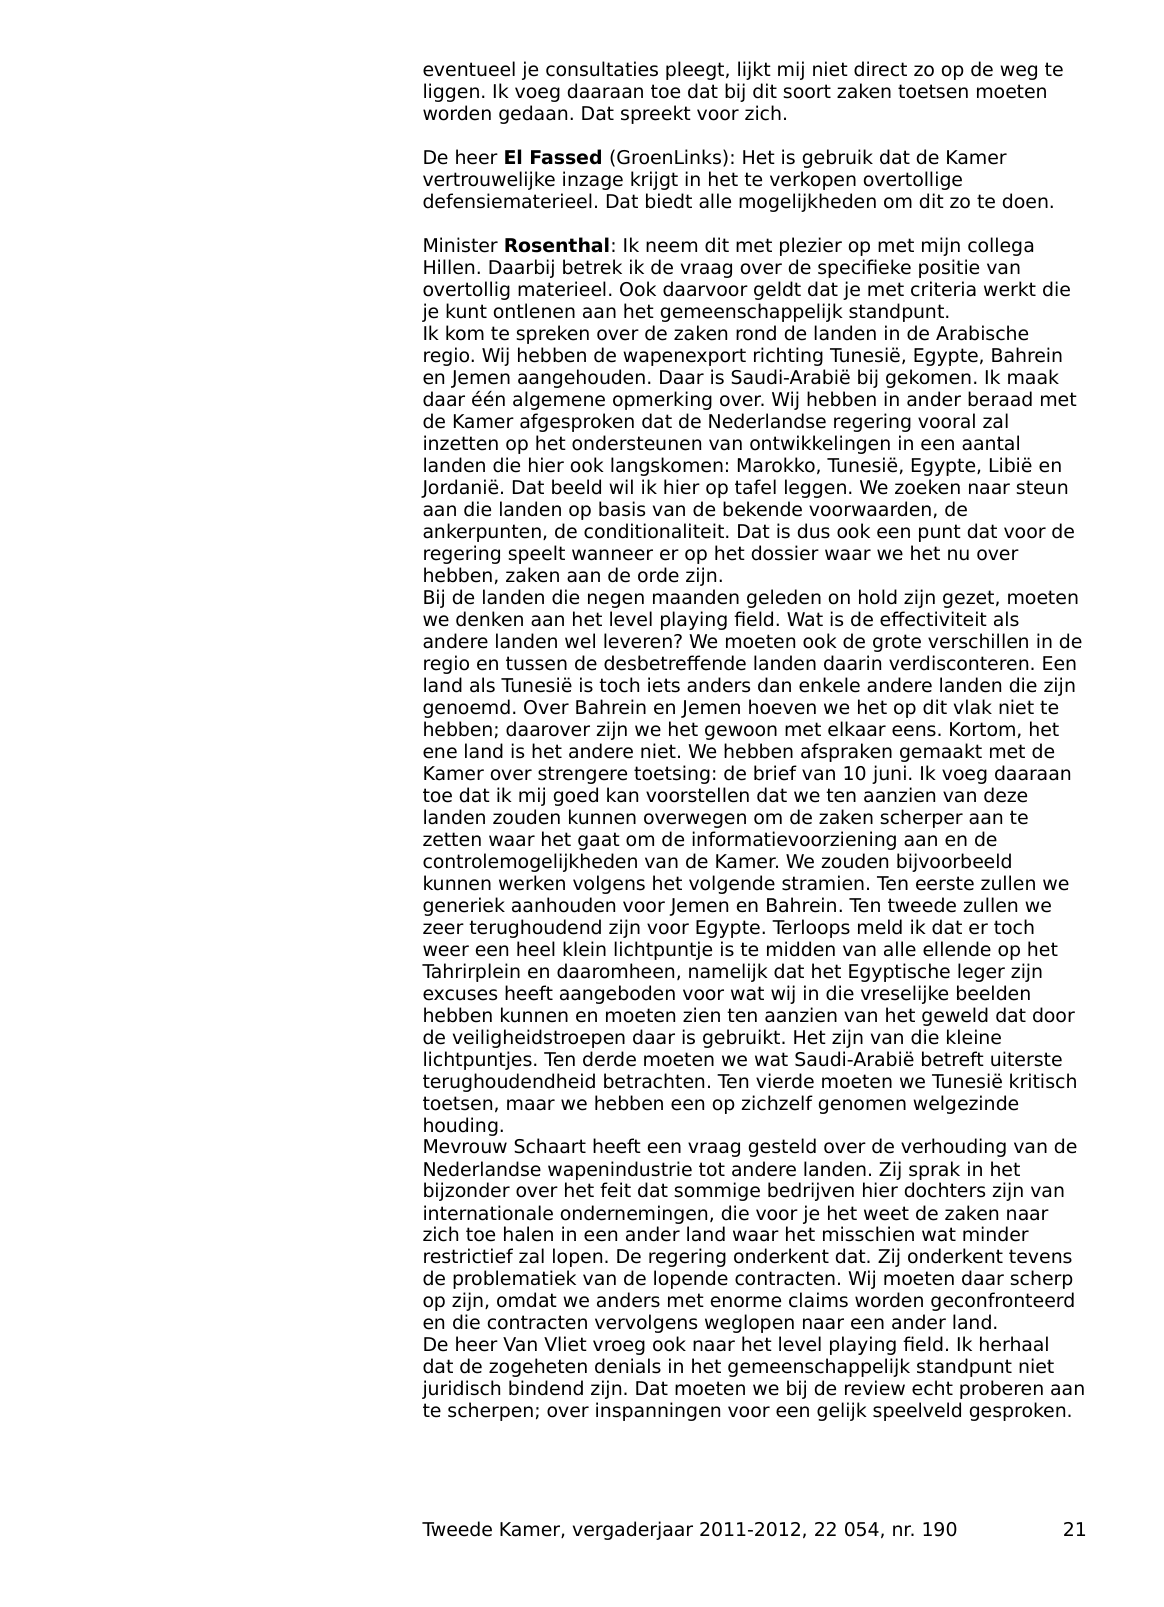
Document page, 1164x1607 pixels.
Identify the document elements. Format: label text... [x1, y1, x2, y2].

text De heer Van Vliet vroeg ook naar het level playing field. Ik herhaal dat de zogeheten denials in het gemeenschappelijk standpunt niet juridisch bindend zijn. Dat moeten we bij de review echt proberen aan te scherpen; over inspanningen voor een gelijk speelveld gesproken. [422, 1334, 1087, 1422]
text Mevrouw Schaart heeft een vraag gesteld over de verhouding van de Nederlandse wapenindustrie tot andere landen. Zij sprak in het bijzonder over het feit dat sommige bedrijven hier dochters zijn van internationale ondernemingen, die voor je het weet de zaken naar zich toe halen in een ander land waar het misschien wat minder restrictief zal lopen. De regering onderkent dat. Zij onderkent tevens de problematiek van de lopende contracten. Wij moeten daar scherp op zijn, omdat we anders met enorme claims worden geconfronteerd en die contracten vervolgens weglopen naar een ander land. [422, 1136, 1087, 1334]
text Ik kom te spreken over de zaken rond de landen in de Arabische regio. Wij hebben de wapenexport richting Tunesië, Egypte, Bahrein en Jemen aangehouden. Daar is Saudi-Arabië bij gekomen. Ik maak daar één algemene opmerking over. Wij hebben in ander beraad met de Kamer afgesproken dat de Nederlandse regering vooral zal inzetten op het ondersteunen van ontwikkelingen in een aantal landen die hier ook langskomen: Marokko, Tunesië, Egypte, Libië en Jordanië. Dat beeld wil ik hier op tafel leggen. We zoeken naar steun aan die landen op basis van de bekende voorwaarden, de ankerpunten, de conditionaliteit. Dat is dus ook een punt dat voor de regering speelt wanneer er op het dossier waar we het nu over hebben, zaken aan de orde zijn. [422, 323, 1087, 587]
text Minister Rosenthal: Ik neem dit met plezier op met mijn collega Hillen. Daarbij betrek ik de vraag over de specifieke positie van overtollig materieel. Ook daarvoor geldt dat je met criteria werkt die je kunt ontlenen aan het gemeenschappelijk standpunt. [422, 235, 1087, 323]
text eventueel je consultaties pleegt, lijkt mij niet direct zo op de weg te liggen. Ik voeg daaraan toe dat bij dit soort zaken toetsen moeten worden gedaan. Dat spreekt voor zich. [422, 59, 1087, 125]
text Bij de landen die negen maanden geleden on hold zijn gezet, moeten we denken aan het level playing field. Wat is de effectiviteit als andere landen wel leveren? We moeten ook de grote verschillen in de regio en tussen de desbetreffende landen daarin verdisconteren. Een land als Tunesië is toch iets anders dan enkele andere landen die zijn genoemd. Over Bahrein en Jemen hoeven we het op dit vlak niet te hebben; daarover zijn we het gewoon met elkaar eens. Kortom, het ene land is het andere niet. We hebben afspraken gemaakt met de Kamer over strengere toetsing: de brief van 10 juni. Ik voeg daaraan toe dat ik mij goed kan voorstellen dat we ten aanzien van deze landen zouden kunnen overwegen om de zaken scherper aan te zetten waar het gaat om de informatievoorziening aan en de controlemogelijkheden van de Kamer. We zouden bijvoorbeeld kunnen werken volgens het volgende stramien. Ten eerste zullen we generiek aanhouden voor Jemen en Bahrein. Ten tweede zullen we zeer terughoudend zijn voor Egypte. Terloops meld ik dat er toch weer een heel klein lichtpuntje is te midden van alle ellende op het Tahrirplein en daaromheen, namelijk dat het Egyptische leger zijn excuses heeft aangeboden voor wat wij in die vreselijke beelden hebben kunnen en moeten zien ten aanzien van het geweld dat door de veiligheidstroepen daar is gebruikt. Het zijn van die kleine lichtpuntjes. Ten derde moeten we wat Saudi-Arabië betreft uiterste terughoudendheid betrachten. Ten vierde moeten we Tunesië kritisch toetsen, maar we hebben een op zichzelf genomen welgezinde houding. [422, 587, 1087, 1136]
text De heer El Fassed (GroenLinks): Het is gebruik dat de Kamer vertrouwelijke inzage krijgt in het te verkopen overtollige defensiematerieel. Dat biedt alle mogelijkheden om dit zo te doen. [422, 147, 1087, 213]
